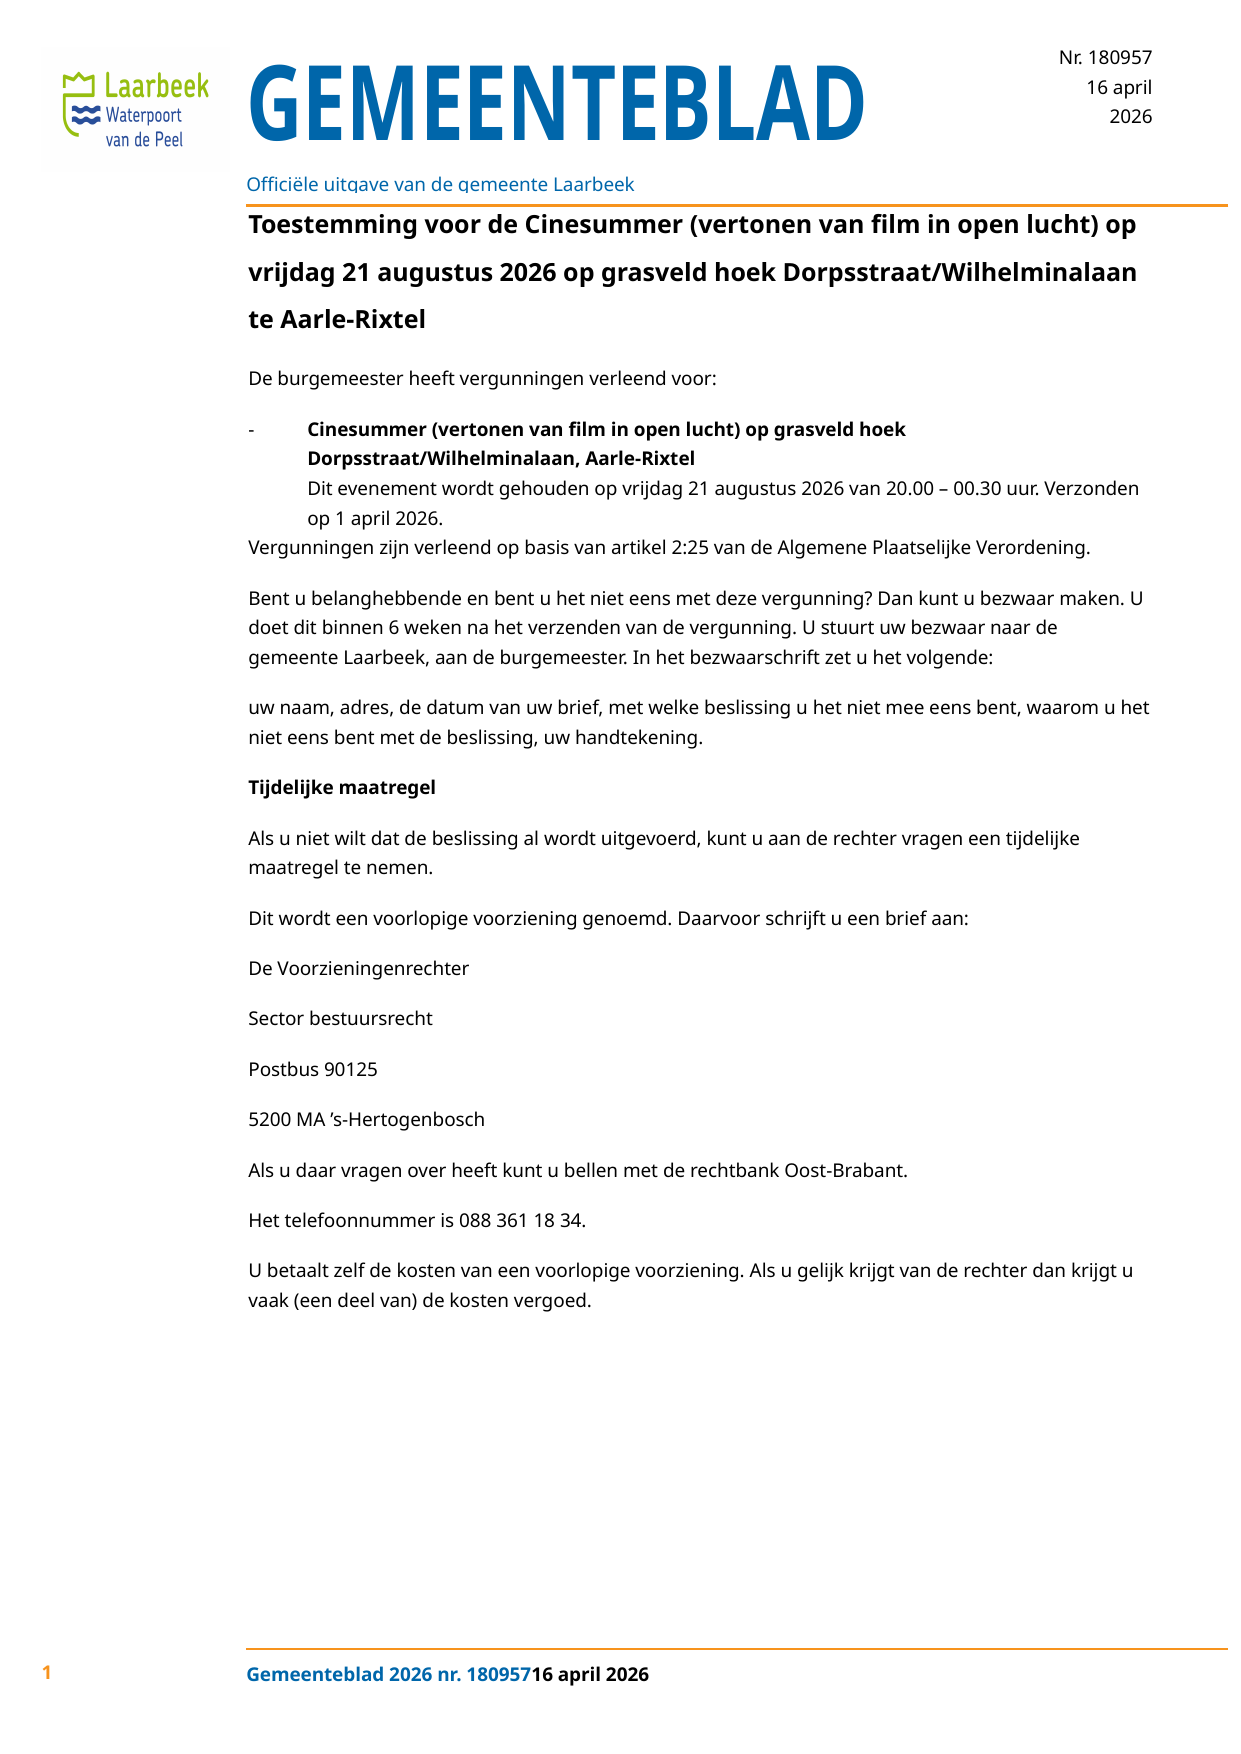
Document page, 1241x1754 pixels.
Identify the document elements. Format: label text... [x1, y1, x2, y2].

text Als u niet wilt dat de beslissing al wordt uitgevoerd, kunt u aan de rechter vragen een tijdelijke maatregel te nemen. [248, 825, 1152, 880]
text Bent u belanghebbende en bent u het niet eens met deze vergunning? Dan kunt u bezwaar maken. U doet dit binnen 6 weken na het verzenden van de vergunning. U stuurt uw bezwaar naar de gemeente Laarbeek, aan de burgemeester. In het bezwaarschrift zet u het volgende: [248, 585, 1152, 669]
text Tijdelijke maatregel [248, 774, 1152, 800]
text U betaalt zelf de kosten van een voorlopige voorziening. Als u gelijk krijgt van de rechter dan krijgt u vaak (een deel van) de kosten vergoed. [248, 1258, 1152, 1313]
text Het telefoonnummer is 088 361 18 34. [248, 1207, 1152, 1233]
text Als u daar vragen over heeft kunt u bellen met de rechtbank Oost-Brabant. [248, 1157, 1152, 1182]
text De Voorzieningenrechter [248, 955, 1152, 981]
text Toestemming voor de Cinesummer (vertonen van film in open lucht) op vrijdag 21 augustus 2026 op grasveld hoek Dorpsstraat/Wilhelminalaan te Aarle-Rixtel [248, 207, 1152, 336]
list Cinesummer (vertonen van film in open lucht) op grasveld hoek Dorpsstraat/Wilhelminalaan, Aarle-Rixtel [248, 416, 1152, 471]
text Sector bestuursrecht [248, 1006, 1152, 1031]
text 5200 MA ’s-Hertogenbosch [248, 1106, 1152, 1132]
text De burgemeester heeft vergunningen verleend voor: [248, 366, 1152, 391]
text Vergunningen zijn verleend op basis van artikel 2:25 van de Algemene Plaatselijke Verordening. [248, 534, 1152, 560]
list Dit evenement wordt gehouden op vrijdag 21 augustus 2026 van 20.00 – 00.30 uur. Verzonden op 1 april 2026. [248, 475, 1152, 530]
text uw naam, adres, de datum van uw brief, met welke beslissing u het niet mee eens bent, waarom u het niet eens bent met de beslissing, uw handtekening. [248, 694, 1152, 749]
text Dit wordt een voorlopige voorziening genoemd. Daarvoor schrijft u een brief aan: [248, 905, 1152, 930]
text Postbus 90125 [248, 1056, 1152, 1082]
picture [41, 47, 231, 172]
